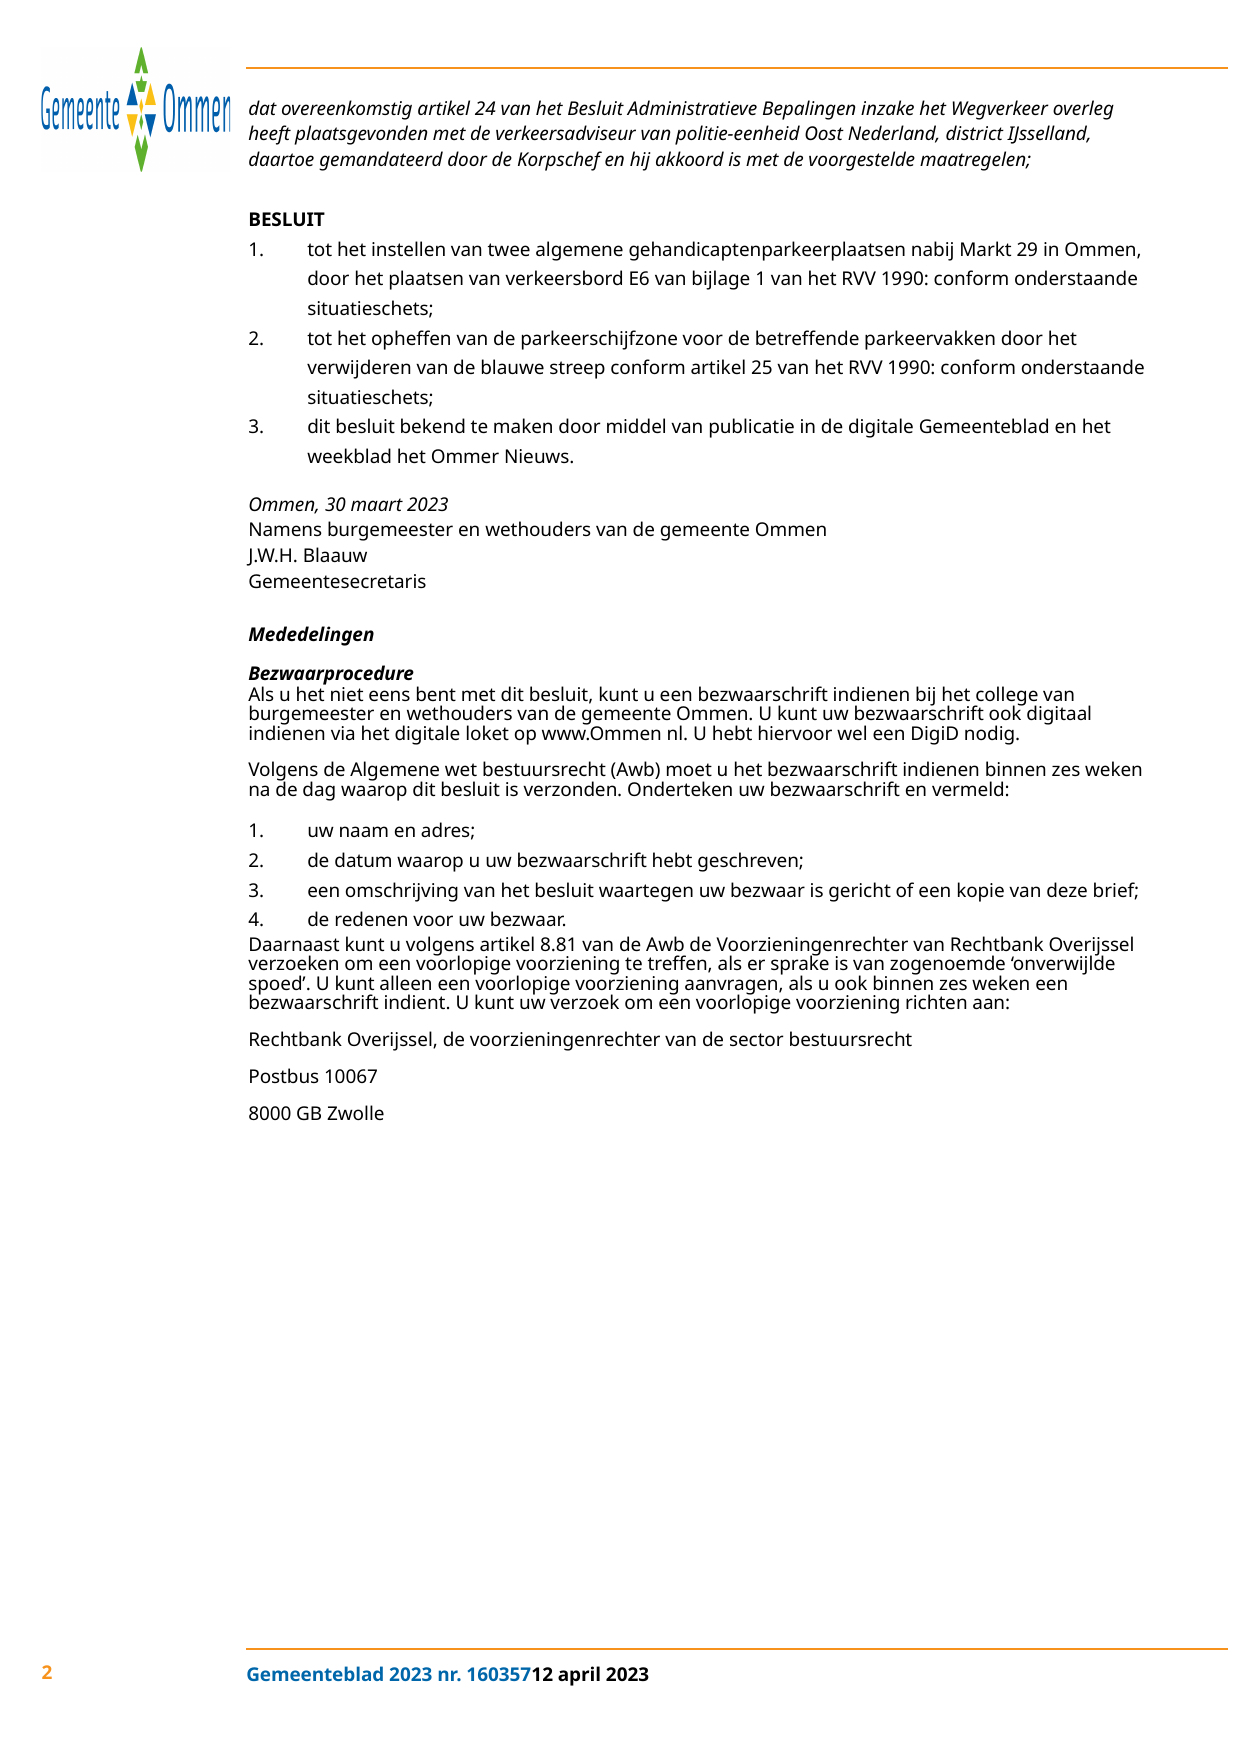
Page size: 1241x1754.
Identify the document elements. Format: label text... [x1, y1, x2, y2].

list uw naam en adres; [248, 818, 1152, 843]
picture [41, 47, 231, 172]
text Volgens de Algemene wet bestuursrecht (Awb) moet u het bezwaarschrift indienen binnen zes weken na de dag waarop dit besluit is verzonden. Onderteken uw bezwaarschrift en vermeld: [248, 761, 1152, 800]
list de datum waarop u uw bezwaarschrift hebt geschreven; [248, 847, 1152, 873]
text 8000 GB Zwolle [248, 1105, 1152, 1124]
text J.W.H. Blaauw [248, 542, 1152, 568]
list een omschrijving van het besluit waartegen uw bezwaar is gericht of een kopie van deze brief; [248, 877, 1152, 903]
text BESLUIT [248, 206, 1152, 232]
text Ommen, 30 maart 2023 [248, 491, 1152, 517]
text Mededelingen [248, 621, 1152, 647]
text Bezwaarprocedure [248, 660, 1152, 686]
list tot het instellen van twee algemene gehandicaptenparkeerplaatsen nabij Markt 29 in Ommen, door het plaatsen van verkeersbord E6 van bijlage 1 van het RVV 1990: conform onderstaande situatieschets; [248, 236, 1152, 321]
text Gemeentesecretaris [248, 568, 1152, 594]
text Daarnaast kunt u volgens artikel 8.81 van de Awb de Voorzieningenrechter van Rechtbank Overijssel verzoeken om een voorlopige voorziening te treffen, als er sprake is van zogenoemde ‘onverwijlde spoed’. U kunt alleen een voorlopige voorziening aanvragen, als u ook binnen zes weken een bezwaarschrift indient. U kunt uw verzoek om een voorlopige voorziening richten aan: [248, 936, 1152, 1013]
text Als u het niet eens bent met dit besluit, kunt u een bezwaarschrift indienen bij het college van burgemeester en wethouders van de gemeente Ommen. U kunt uw bezwaarschrift ook digitaal indienen via het digitale loket op www.Ommen nl. U hebt hiervoor wel een DigiD nodig. [248, 686, 1152, 744]
text Postbus 10067 [248, 1068, 1152, 1087]
text Namens burgemeester en wethouders van de gemeente Ommen [248, 517, 1152, 542]
text dat overeenkomstig artikel 24 van het Besluit Administratieve Bepalingen inzake het Wegverkeer overleg heeft plaatsgevonden met de verkeersadviseur van politie-eenheid Oost Nederland, district IJsselland, daartoe gemandateerd door de Korpschef en hij akkoord is met de voorgestelde maatregelen; [248, 95, 1152, 172]
list dit besluit bekend te maken door middel van publicatie in de digitale Gemeenteblad en het weekblad het Ommer Nieuws. [248, 413, 1152, 469]
text Rechtbank Overijssel, de voorzieningenrechter van de sector bestuursrecht [248, 1031, 1152, 1050]
list tot het opheffen van de parkeerschijfzone voor de betreffende parkeervakken door het verwijderen van de blauwe streep conform artikel 25 van het RVV 1990: conform onderstaande situatieschets; [248, 325, 1152, 409]
list de redenen voor uw bezwaar. [248, 906, 1152, 932]
